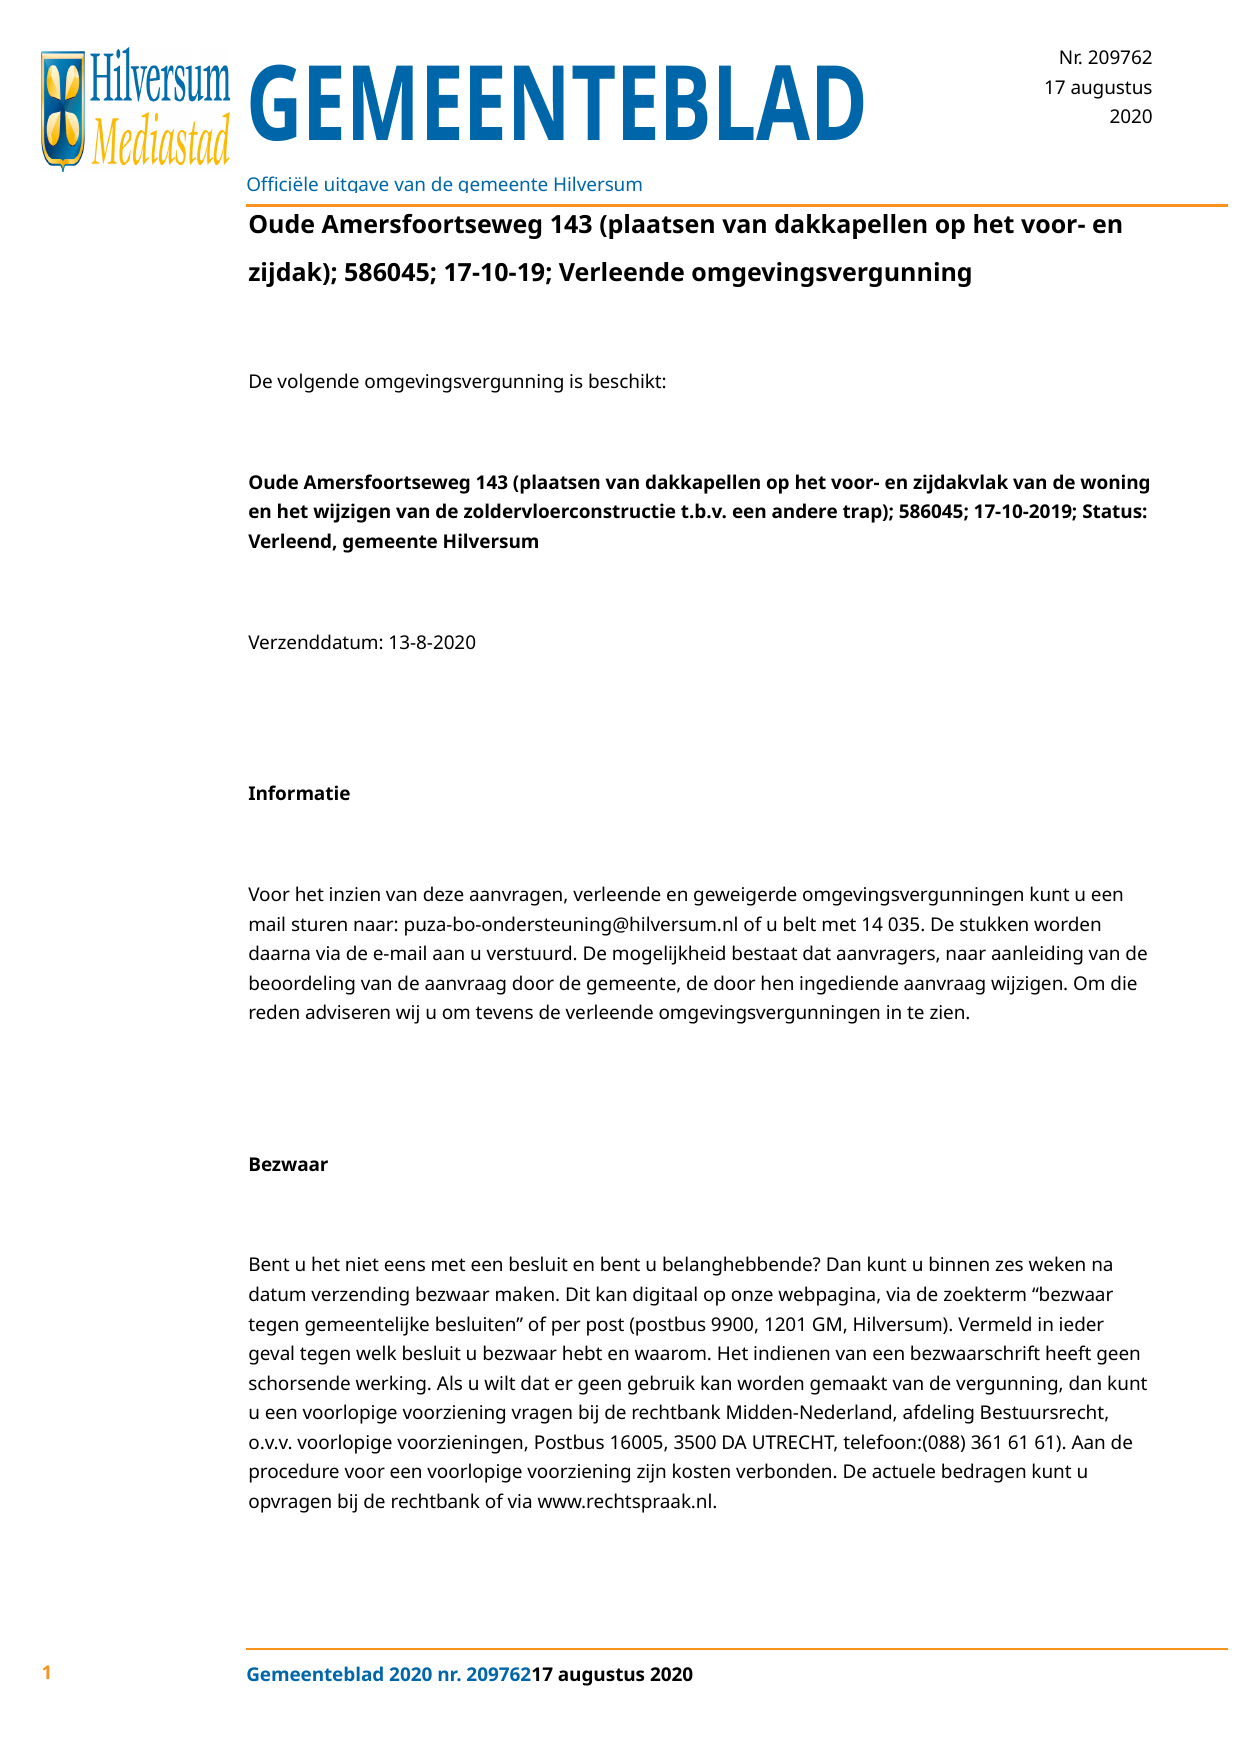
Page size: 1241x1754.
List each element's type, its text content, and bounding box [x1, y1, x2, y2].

text Oude Amersfoortseweg 143 (plaatsen van dakkapellen op het voor- en zijdakvlak van de woning en het wijzigen van de zoldervloerconstructie t.b.v. een andere trap); 586045; 17-10-2019; Status: Verleend, gemeente Hilversum [248, 469, 1152, 554]
picture [41, 47, 231, 172]
text Informatie [248, 780, 1152, 806]
text Bezwaar [248, 1151, 1152, 1177]
text Verzenddatum: 13-8-2020 [248, 629, 1152, 655]
text Oude Amersfoortseweg 143 (plaatsen van dakkapellen op het voor- en zijdak); 586045; 17-10-19; Verleende omgevingsvergunning [248, 207, 1152, 288]
text Bent u het niet eens met een besluit en bent u belanghebbende? Dan kunt u binnen zes weken na datum verzending bezwaar maken. Dit kan digitaal op onze webpagina, via de zoekterm “bezwaar tegen gemeentelijke besluiten” of per post (postbus 9900, 1201 GM, Hilversum). Vermeld in ieder geval tegen welk besluit u bezwaar hebt en waarom. Het indienen van een bezwaarschrift heeft geen schorsende werking. Als u wilt dat er geen gebruik kan worden gemaakt van de vergunning, dan kunt u een voorlopige voorziening vragen bij de rechtbank Midden-Nederland, afdeling Bestuursrecht, o.v.v. voorlopige voorzieningen, Postbus 16005, 3500 DA UTRECHT, telefoon:(088) 361 61 61). Aan de procedure voor een voorlopige voorziening zijn kosten verbonden. De actuele bedragen kunt u opvragen bij de rechtbank of via www.rechtspraak.nl. [248, 1252, 1152, 1514]
text De volgende omgevingsvergunning is beschikt: [248, 368, 1152, 394]
text Voor het inzien van deze aanvragen, verleende en geweigerde omgevingsvergunningen kunt u een mail sturen naar: puza-bo-ondersteuning@hilversum.nl of u belt met 14 035. De stukken worden daarna via de e-mail aan u verstuurd. De mogelijkheid bestaat dat aanvragers, naar aanleiding van de beoordeling van de aanvraag door de gemeente, de door hen ingediende aanvraag wijzigen. Om die reden adviseren wij u om tevens de verleende omgevingsvergunningen in te zien. [248, 881, 1152, 1025]
